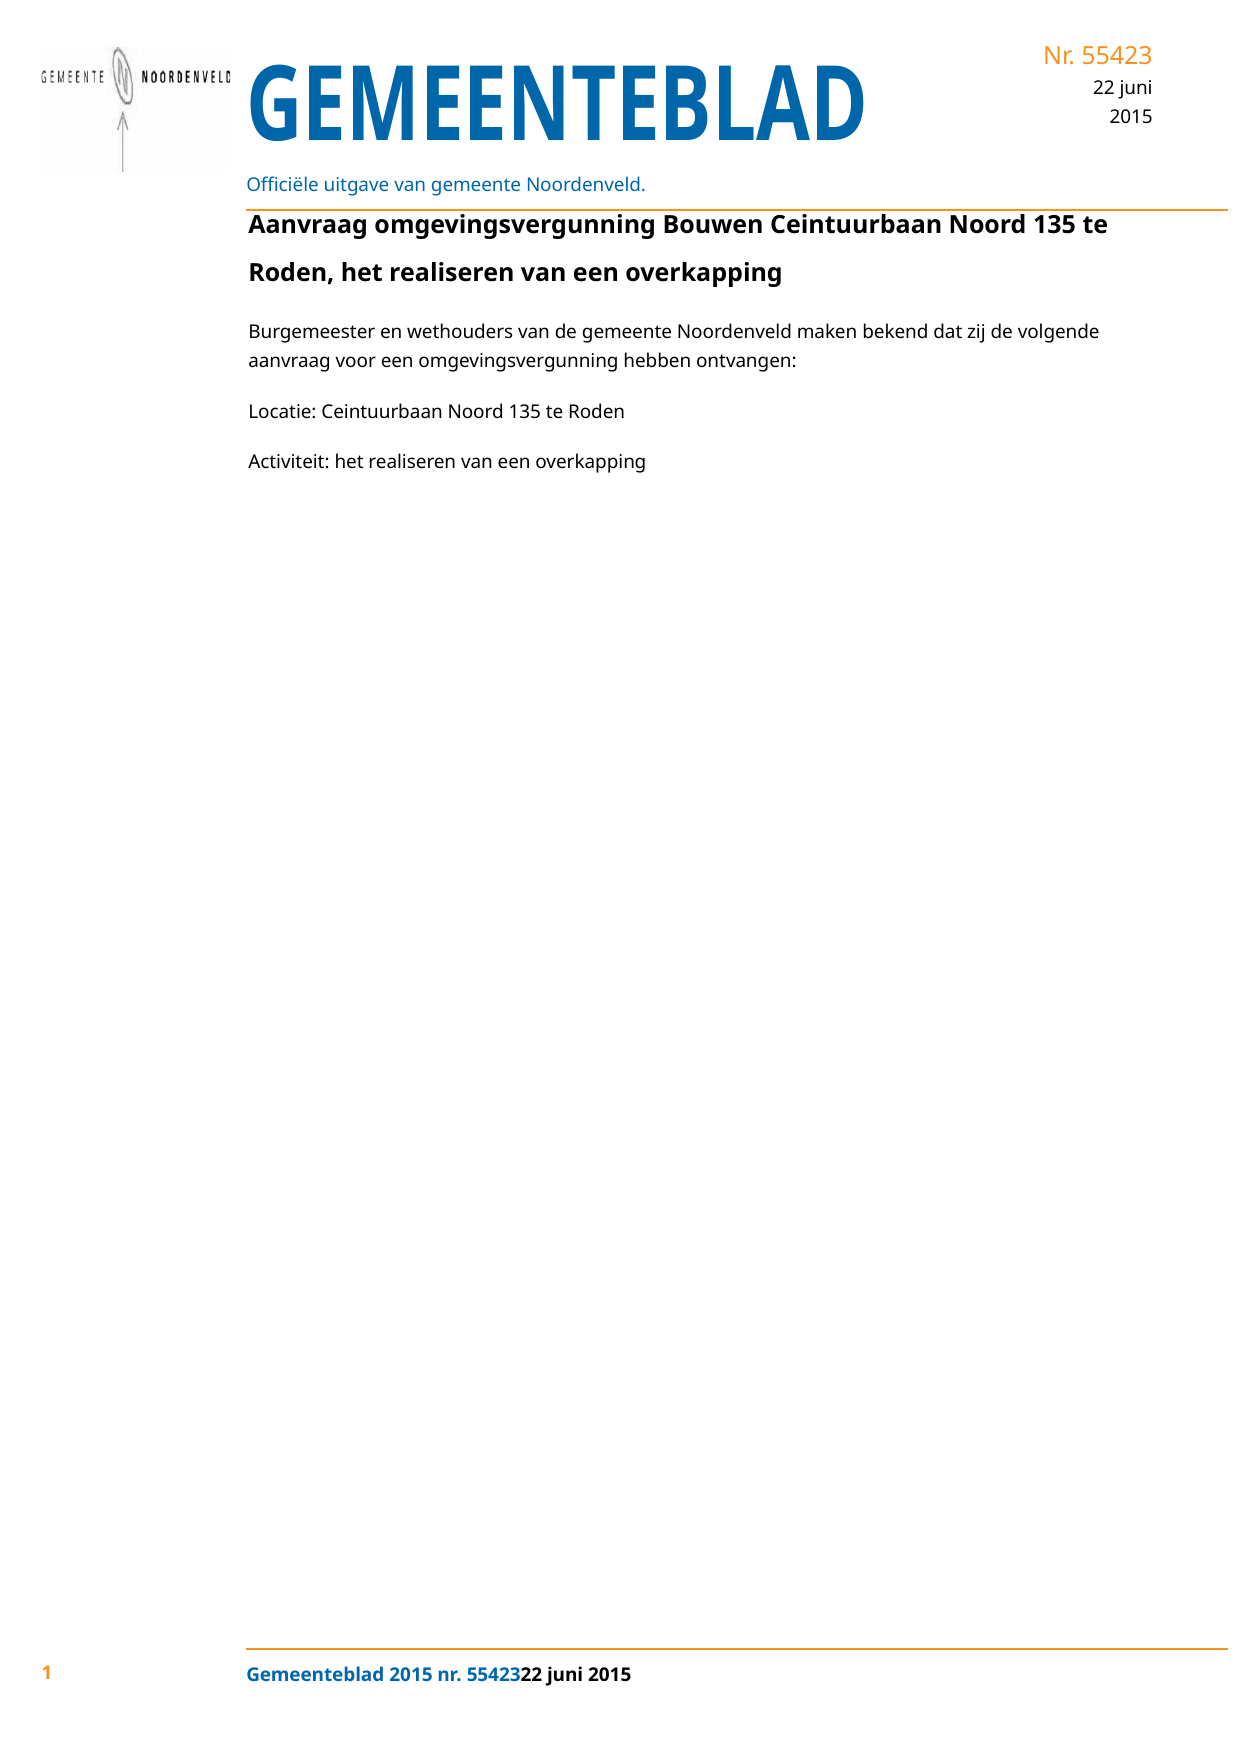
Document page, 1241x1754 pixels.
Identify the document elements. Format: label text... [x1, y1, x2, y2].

text Aanvraag omgevingsvergunning Bouwen Ceintuurbaan Noord 135 te Roden, het realiseren van een overkapping [248, 211, 1152, 288]
text Burgemeester en wethouders van de gemeente Noordenveld maken bekend dat zij de volgende aanvraag voor een omgevingsvergunning hebben ontvangen: [248, 318, 1152, 373]
text Activiteit: het realiseren van een overkapping [248, 448, 1152, 474]
text Locatie: Ceintuurbaan Noord 135 te Roden [248, 398, 1152, 424]
picture [41, 47, 231, 172]
